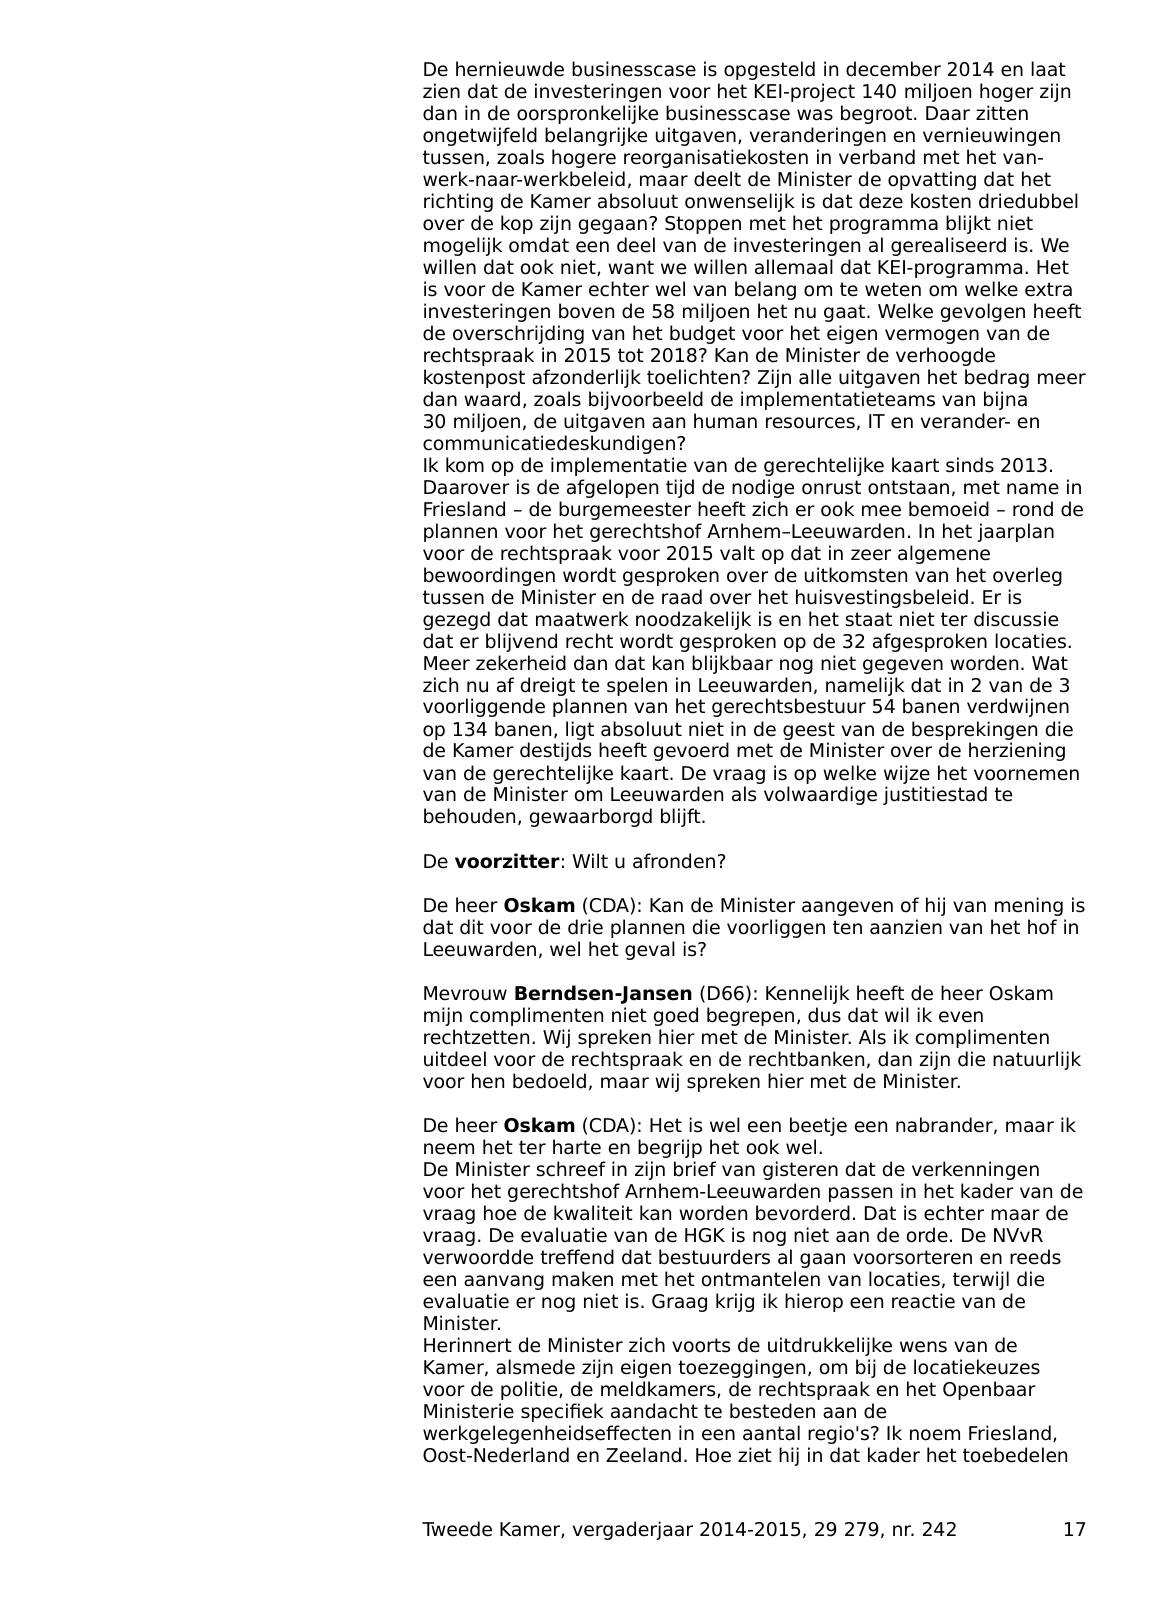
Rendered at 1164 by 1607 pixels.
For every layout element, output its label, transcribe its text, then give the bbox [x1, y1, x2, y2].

text De heer Oskam (CDA): Het is wel een beetje een nabrander, maar ik neem het ter harte en begrijp het ook wel. [422, 1115, 1087, 1159]
text De voorzitter: Wilt u afronden? [422, 851, 1087, 872]
text De hernieuwde businesscase is opgesteld in december 2014 en laat zien dat de investeringen voor het KEI-project 140 miljoen hoger zijn dan in de oorspronkelijke businesscase was begroot. Daar zitten ongetwijfeld belangrijke uitgaven, veranderingen en vernieuwingen tussen, zoals hogere reorganisatiekosten in verband met het van-werk-naar-werkbeleid, maar deelt de Minister de opvatting dat het richting de Kamer absoluut onwenselijk is dat deze kosten driedubbel over de kop zijn gegaan? Stoppen met het programma blijkt niet mogelijk omdat een deel van de investeringen al gerealiseerd is. We willen dat ook niet, want we willen allemaal dat KEI-programma. Het is voor de Kamer echter wel van belang om te weten om welke extra investeringen boven de 58 miljoen het nu gaat. Welke gevolgen heeft de overschrijding van het budget voor het eigen vermogen van de rechtspraak in 2015 tot 2018? Kan de Minister de verhoogde kostenpost afzonderlijk toelichten? Zijn alle uitgaven het bedrag meer dan waard, zoals bijvoorbeeld de implementatieteams van bijna 30 miljoen, de uitgaven aan human resources, IT en verander- en communicatiedeskundigen? [422, 59, 1087, 455]
text Mevrouw Berndsen-Jansen (D66): Kennelijk heeft de heer Oskam mijn complimenten niet goed begrepen, dus dat wil ik even rechtzetten. Wij spreken hier met de Minister. Als ik complimenten uitdeel voor de rechtspraak en de rechtbanken, dan zijn die natuurlijk voor hen bedoeld, maar wij spreken hier met de Minister. [422, 983, 1087, 1093]
text Ik kom op de implementatie van de gerechtelijke kaart sinds 2013. Daarover is de afgelopen tijd de nodige onrust ontstaan, met name in Friesland – de burgemeester heeft zich er ook mee bemoeid – rond de plannen voor het gerechtshof Arnhem–Leeuwarden. In het jaarplan voor de rechtspraak voor 2015 valt op dat in zeer algemene bewoordingen wordt gesproken over de uitkomsten van het overleg tussen de Minister en de raad over het huisvestingsbeleid. Er is gezegd dat maatwerk noodzakelijk is en het staat niet ter discussie dat er blijvend recht wordt gesproken op de 32 afgesproken locaties. Meer zekerheid dan dat kan blijkbaar nog niet gegeven worden. Wat zich nu af dreigt te spelen in Leeuwarden, namelijk dat in 2 van de 3 voorliggende plannen van het gerechtsbestuur 54 banen verdwijnen op 134 banen, ligt absoluut niet in de geest van de besprekingen die de Kamer destijds heeft gevoerd met de Minister over de herziening van de gerechtelijke kaart. De vraag is op welke wijze het voornemen van de Minister om Leeuwarden als volwaardige justitiestad te behouden, gewaarborgd blijft. [422, 455, 1087, 828]
text De Minister schreef in zijn brief van gisteren dat de verkenningen voor het gerechtshof Arnhem-Leeuwarden passen in het kader van de vraag hoe de kwaliteit kan worden bevorderd. Dat is echter maar de vraag. De evaluatie van de HGK is nog niet aan de orde. De NVvR verwoordde treffend dat bestuurders al gaan voorsorteren en reeds een aanvang maken met het ontmantelen van locaties, terwijl die evaluatie er nog niet is. Graag krijg ik hierop een reactie van de Minister. [422, 1159, 1087, 1335]
text Herinnert de Minister zich voorts de uitdrukkelijke wens van de Kamer, alsmede zijn eigen toezeggingen, om bij de locatiekeuzes voor de politie, de meldkamers, de rechtspraak en het Openbaar Ministerie specifiek aandacht te besteden aan de werkgelegenheidseffecten in een aantal regio's? Ik noem Friesland, Oost-Nederland en Zeeland. Hoe ziet hij in dat kader het toebedelen [422, 1335, 1087, 1467]
text De heer Oskam (CDA): Kan de Minister aangeven of hij van mening is dat dit voor de drie plannen die voorliggen ten aanzien van het hof in Leeuwarden, wel het geval is? [422, 895, 1087, 961]
